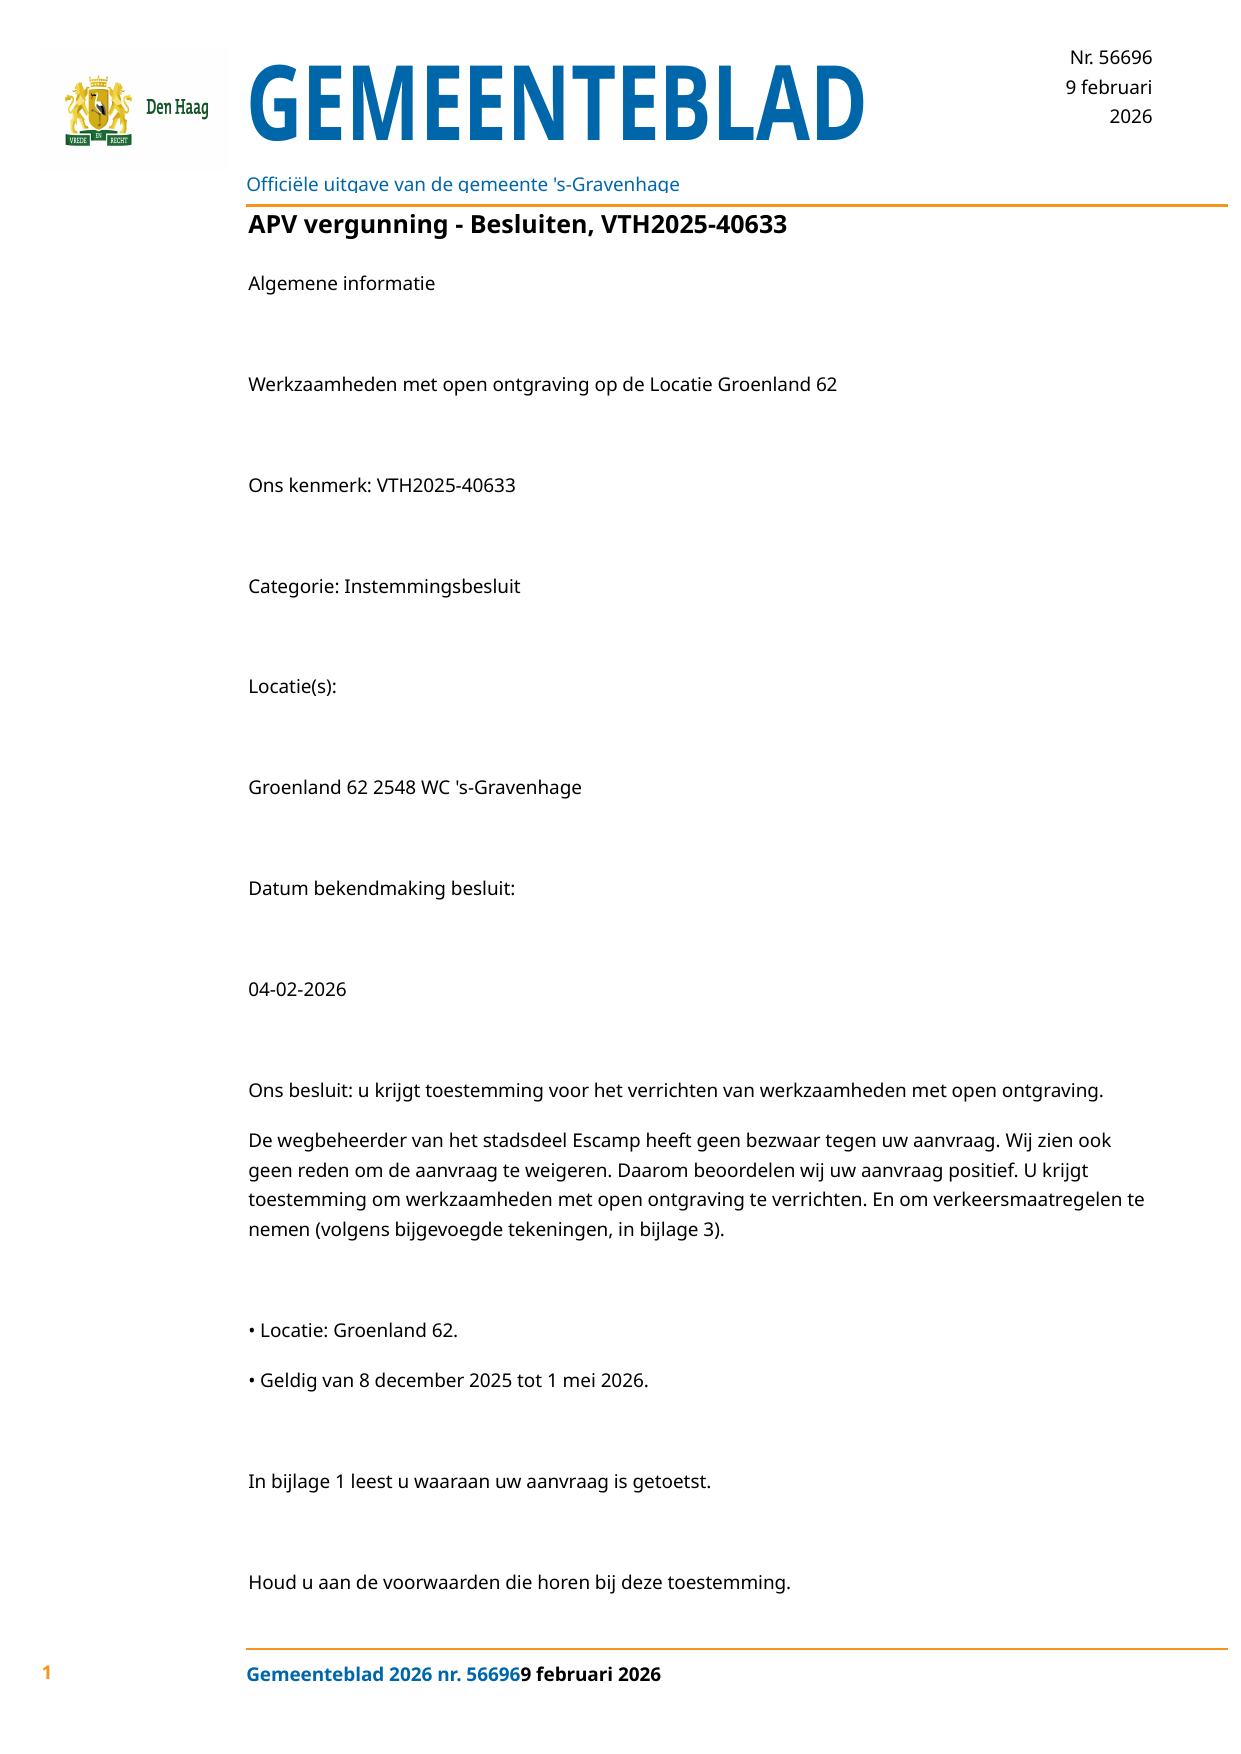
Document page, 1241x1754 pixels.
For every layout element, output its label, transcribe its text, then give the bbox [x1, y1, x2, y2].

text Houd u aan de voorwaarden die horen bij deze toestemming. [248, 1569, 1152, 1595]
text Ons besluit: u krijgt toestemming voor het verrichten van werkzaamheden met open ontgraving. [248, 1077, 1152, 1103]
text Datum bekendmaking besluit: [248, 875, 1152, 901]
text Groenland 62 2548 WC 's-Gravenhage [248, 774, 1152, 800]
picture [41, 47, 231, 172]
text Werkzaamheden met open ontgraving op de Locatie Groenland 62 [248, 371, 1152, 397]
text Categorie: Instemmingsbesluit [248, 573, 1152, 598]
text • Locatie: Groenland 62. [248, 1317, 1152, 1343]
text Ons kenmerk: VTH2025-40633 [248, 472, 1152, 498]
text APV vergunning - Besluiten, VTH2025-40633 [248, 207, 1152, 241]
text 04-02-2026 [248, 976, 1152, 1002]
text De wegbeheerder van het stadsdeel Escamp heeft geen bezwaar tegen uw aanvraag. Wij zien ook geen reden om de aanvraag te weigeren. Daarom beoordelen wij uw aanvraag positief. U krijgt toestemming om werkzaamheden met open ontgraving te verrichten. En om verkeersmaatregelen te nemen (volgens bijgevoegde tekeningen, in bijlage 3). [248, 1127, 1152, 1242]
text Algemene informatie [248, 270, 1152, 296]
text Locatie(s): [248, 674, 1152, 699]
text • Geldig van 8 december 2025 tot 1 mei 2026. [248, 1367, 1152, 1393]
text In bijlage 1 leest u waaraan uw aanvraag is getoetst. [248, 1468, 1152, 1494]
